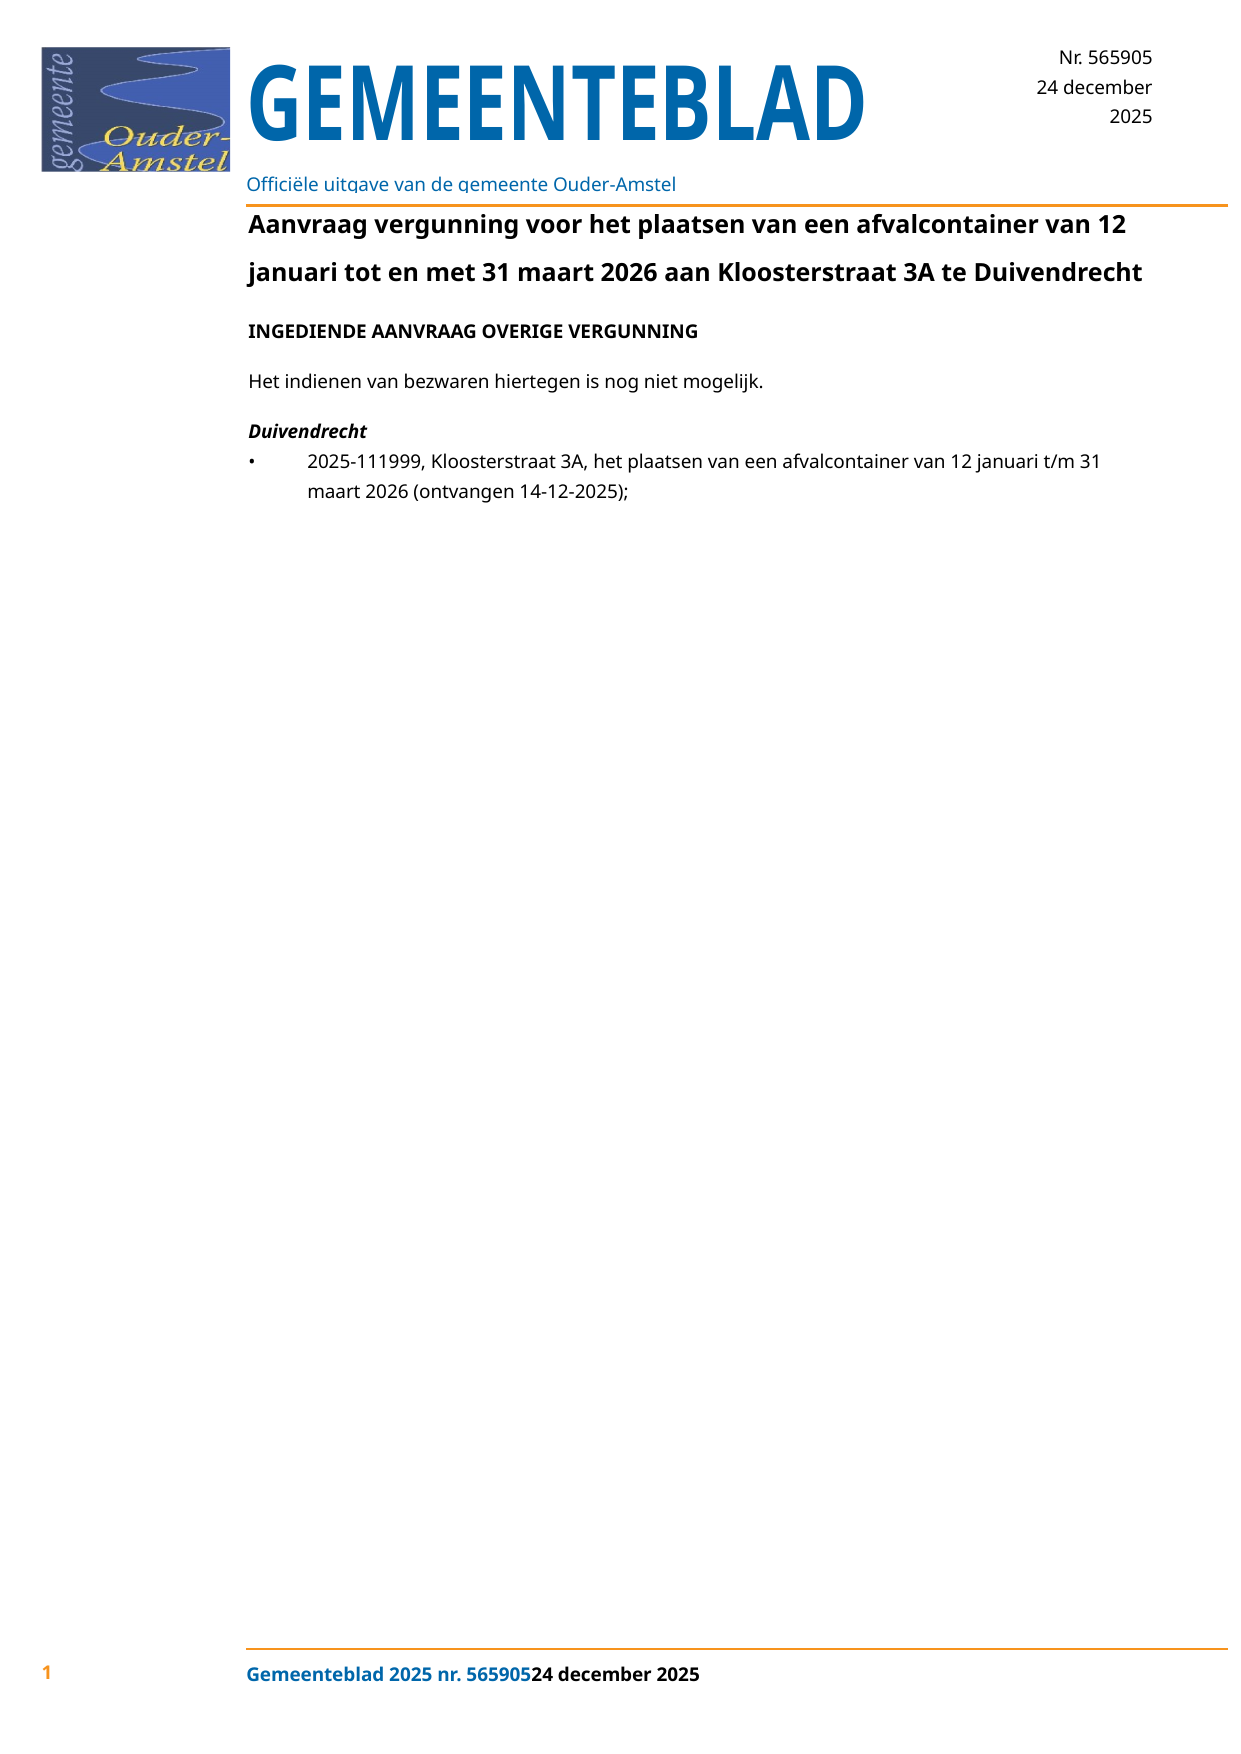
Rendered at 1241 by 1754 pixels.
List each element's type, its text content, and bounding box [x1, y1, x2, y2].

text Het indienen van bezwaren hiertegen is nog niet mogelijk. [248, 368, 1152, 394]
text INGEDIENDE AANVRAAG OVERIGE VERGUNNING [248, 318, 1152, 344]
picture [41, 47, 231, 172]
list 2025-111999, Kloosterstraat 3A, het plaatsen van een afvalcontainer van 12 januari t/m 31 maart 2026 (ontvangen 14-12-2025); [248, 448, 1152, 504]
text Duivendrecht [248, 419, 1152, 444]
text Aanvraag vergunning voor het plaatsen van een afvalcontainer van 12 januari tot en met 31 maart 2026 aan Kloosterstraat 3A te Duivendrecht [248, 207, 1152, 288]
